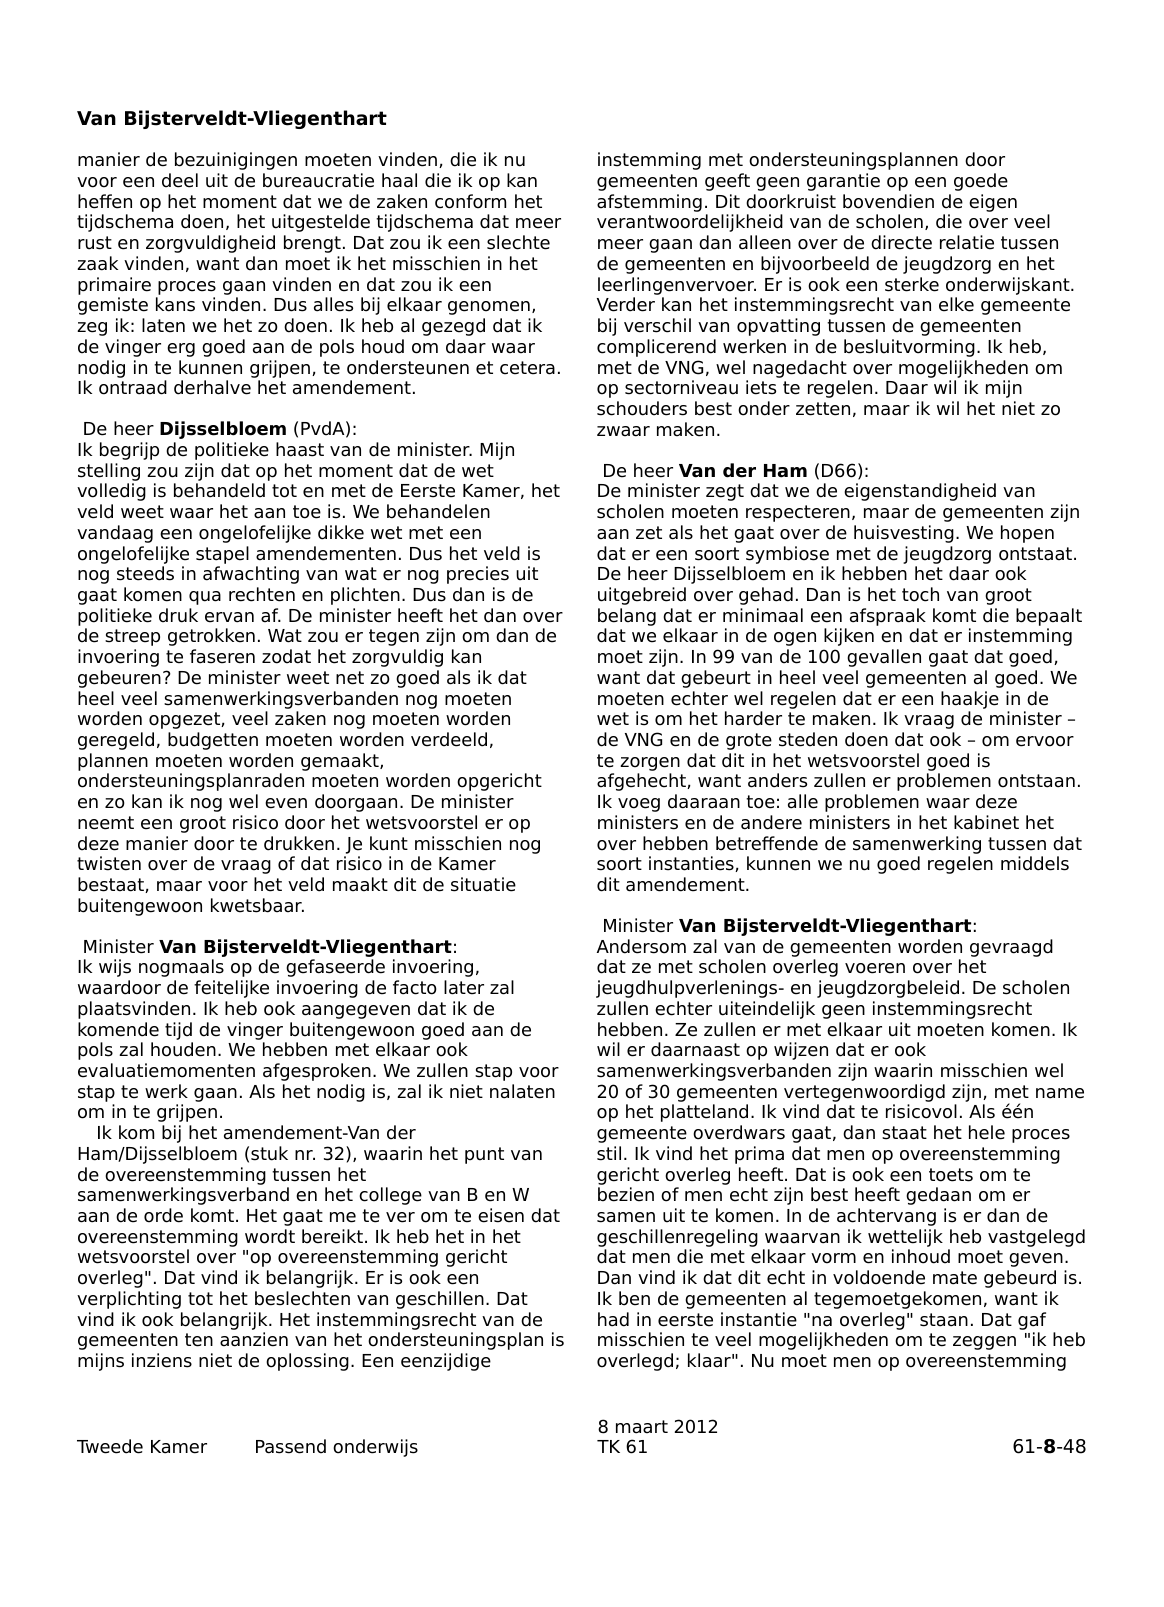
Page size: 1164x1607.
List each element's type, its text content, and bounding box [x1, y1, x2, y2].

text De minister zegt dat we de eigenstandigheid van scholen moeten respecteren, maar de gemeenten zijn aan zet als het gaat over de huisvesting. We hopen dat er een soort symbiose met de jeugdzorg ontstaat. De heer Dijsselbloem en ik hebben het daar ook uitgebreid over gehad. Dan is het toch van groot belang dat er minimaal een afspraak komt die bepaalt dat we elkaar in de ogen kijken en dat er instemming moet zijn. In 99 van de 100 gevallen gaat dat goed, want dat gebeurt in heel veel gemeenten al goed. We moeten echter wel regelen dat er een haakje in de wet is om het harder te maken. Ik vraag de minister – de VNG en de grote steden doen dat ook – om ervoor te zorgen dat dit in het wetsvoorstel goed is afgehecht, want anders zullen er problemen ontstaan. Ik voeg daaraan toe: alle problemen waar deze ministers en de andere ministers in het kabinet het over hebben betreffende de samenwerking tussen dat soort instanties, kunnen we nu goed regelen middels dit amendement. [596, 481, 1087, 896]
text De heer Van der Ham (D66): [596, 460, 1087, 481]
text Minister Van Bijsterveldt-Vliegenthart: [596, 916, 1087, 936]
text Ik begrijp de politieke haast van de minister. Mijn stelling zou zijn dat op het moment dat de wet volledig is behandeld tot en met de Eerste Kamer, het veld weet waar het aan toe is. We behandelen vandaag een ongelofelijke dikke wet met een ongelofelijke stapel amendementen. Dus het veld is nog steeds in afwachting van wat er nog precies uit gaat komen qua rechten en plichten. Dus dan is de politieke druk ervan af. De minister heeft het dan over de streep getrokken. Wat zou er tegen zijn om dan de invoering te faseren zodat het zorgvuldig kan gebeuren? De minister weet net zo goed als ik dat heel veel samenwerkingsverbanden nog moeten worden opgezet, veel zaken nog moeten worden geregeld, budgetten moeten worden verdeeld, plannen moeten worden gemaakt, ondersteuningsplanraden moeten worden opgericht en zo kan ik nog wel even doorgaan. De minister neemt een groot risico door het wetsvoorstel er op deze manier door te drukken. Je kunt misschien nog twisten over de vraag of dat risico in de Kamer bestaat, maar voor het veld maakt dit de situatie buitengewoon kwetsbaar. [77, 440, 567, 916]
text Minister Van Bijsterveldt-Vliegenthart: [77, 936, 567, 957]
text Andersom zal van de gemeenten worden gevraagd dat ze met scholen overleg voeren over het jeugdhulpverlenings- en jeugdzorgbeleid. De scholen zullen echter uiteindelijk geen instemmingsrecht hebben. Ze zullen er met elkaar uit moeten komen. Ik wil er daarnaast op wijzen dat er ook samenwerkingsverbanden zijn waarin misschien wel 20 of 30 gemeenten vertegenwoordigd zijn, met name op het platteland. Ik vind dat te risicovol. Als één gemeente overdwars gaat, dan staat het hele proces stil. Ik vind het prima dat men op overeenstemming gericht overleg heeft. Dat is ook een toets om te bezien of men echt zijn best heeft gedaan om er samen uit te komen. In de achtervang is er dan de geschillenregeling waarvan ik wettelijk heb vastgelegd dat men die met elkaar vorm en inhoud moet geven. Dan vind ik dat dit echt in voldoende mate gebeurd is. Ik ben de gemeenten al tegemoetgekomen, want ik had in eerste instantie "na overleg" staan. Dat gaf misschien te veel mogelijkheden om te zeggen "ik heb overlegd; klaar". Nu moet men op overeenstemming [596, 936, 1087, 1372]
text De heer Dijsselbloem (PvdA): [77, 419, 567, 440]
text manier de bezuinigingen moeten vinden, die ik nu voor een deel uit de bureaucratie haal die ik op kan heffen op het moment dat we de zaken conform het tijdschema doen, het uitgestelde tijdschema dat meer rust en zorgvuldigheid brengt. Dat zou ik een slechte zaak vinden, want dan moet ik het misschien in het primaire proces gaan vinden en dat zou ik een gemiste kans vinden. Dus alles bij elkaar genomen, zeg ik: laten we het zo doen. Ik heb al gezegd dat ik de vinger erg goed aan de pols houd om daar waar nodig in te kunnen grijpen, te ondersteunen et cetera. Ik ontraad derhalve het amendement. [77, 150, 567, 399]
text instemming met ondersteuningsplannen door gemeenten geeft geen garantie op een goede afstemming. Dit doorkruist bovendien de eigen verantwoordelijkheid van de scholen, die over veel meer gaan dan alleen over de directe relatie tussen de gemeenten en bijvoorbeeld de jeugdzorg en het leerlingenvervoer. Er is ook een sterke onderwijskant. Verder kan het instemmingsrecht van elke gemeente bij verschil van opvatting tussen de gemeenten complicerend werken in de besluitvorming. Ik heb, met de VNG, wel nagedacht over mogelijkheden om op sectorniveau iets te regelen. Daar wil ik mijn schouders best onder zetten, maar ik wil het niet zo zwaar maken. [596, 150, 1087, 440]
text Ik kom bij het amendement-Van der Ham/Dijsselbloem (stuk nr. 32), waarin het punt van de overeenstemming tussen het samenwerkingsverband en het college van B en W aan de orde komt. Het gaat me te ver om te eisen dat overeenstemming wordt bereikt. Ik heb het in het wetsvoorstel over "op overeenstemming gericht overleg". Dat vind ik belangrijk. Er is ook een verplichting tot het beslechten van geschillen. Dat vind ik ook belangrijk. Het instemmingsrecht van de gemeenten ten aanzien van het ondersteuningsplan is mijns inziens niet de oplossing. Een eenzijdige [77, 1123, 567, 1372]
text Ik wijs nogmaals op de gefaseerde invoering, waardoor de feitelijke invoering de facto later zal plaatsvinden. Ik heb ook aangegeven dat ik de komende tijd de vinger buitengewoon goed aan de pols zal houden. We hebben met elkaar ook evaluatiemomenten afgesproken. We zullen stap voor stap te werk gaan. Als het nodig is, zal ik niet nalaten om in te grijpen. [77, 957, 567, 1123]
